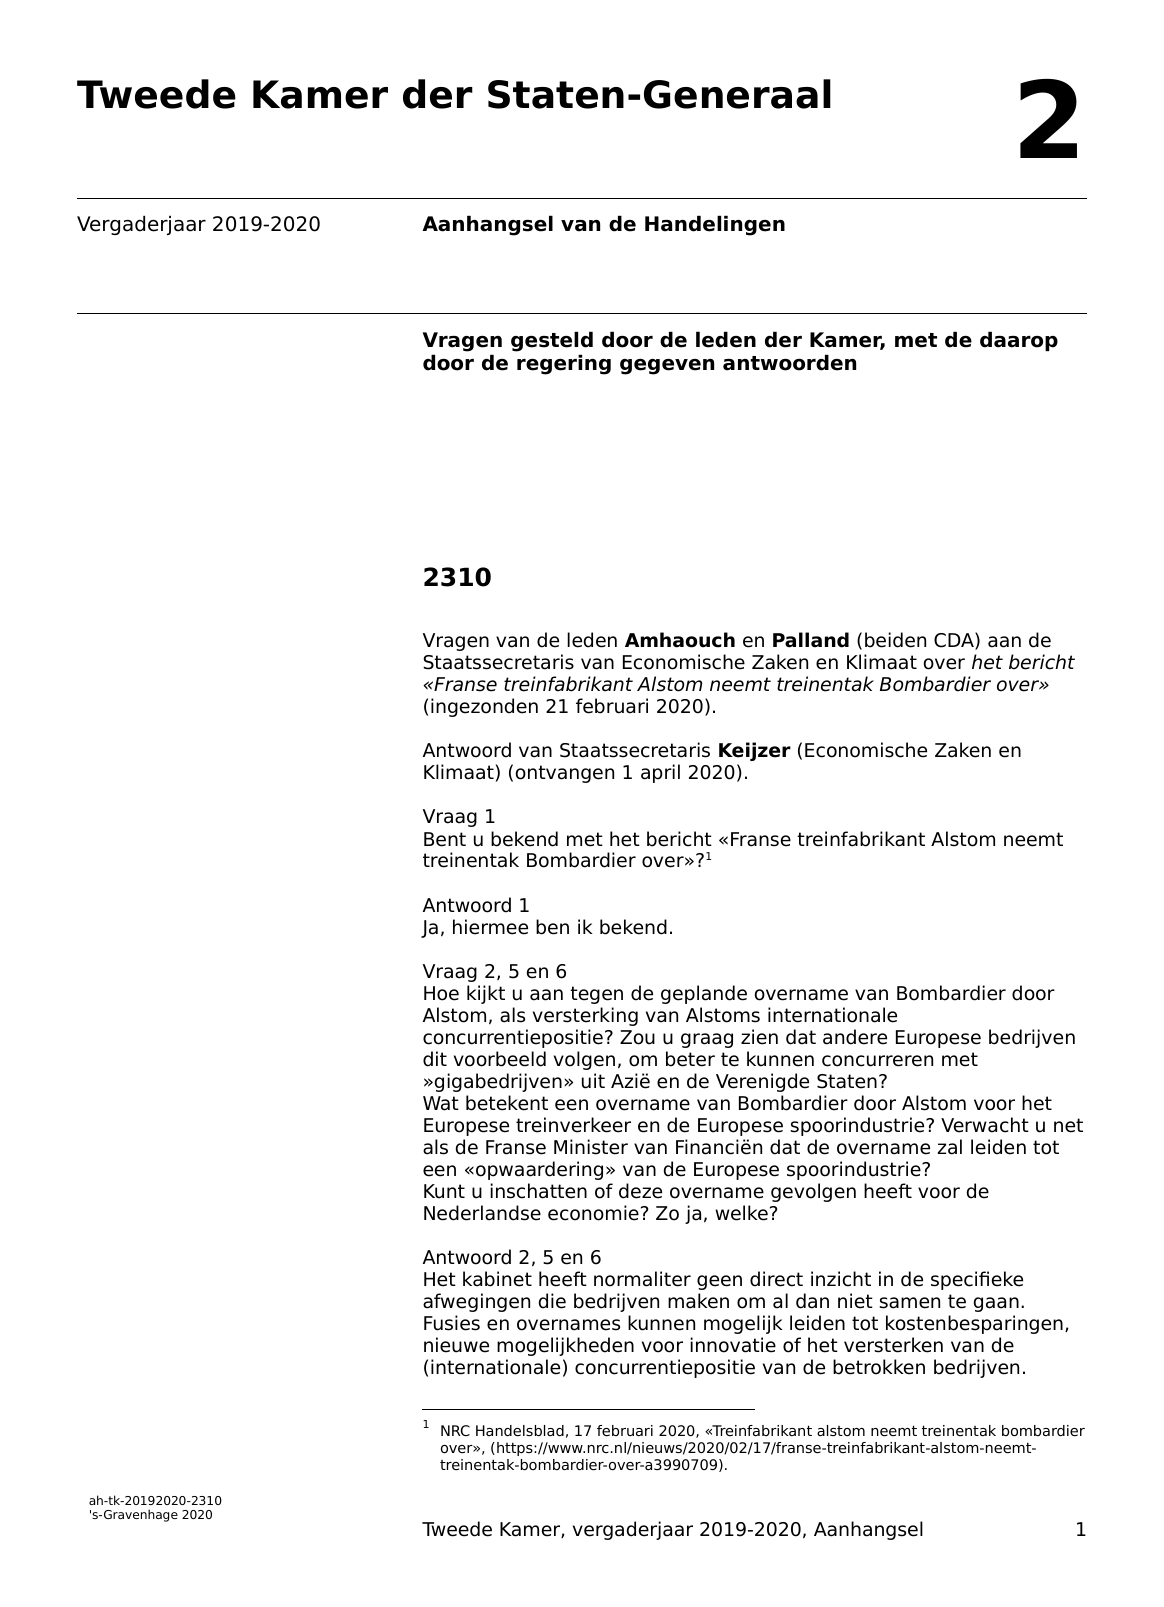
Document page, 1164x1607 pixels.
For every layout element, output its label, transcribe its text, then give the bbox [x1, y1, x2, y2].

table_header Tweede Kamer der Staten-Generaal [77, 59, 886, 198]
text Bent u bekend met het bericht «Franse treinfabrikant Alstom neemt treinentak Bombardier over»? [422, 828, 1087, 872]
text Vragen van de leden Amhaouch en Palland (beiden CDA) aan de Staatssecretaris van Economische Zaken en Klimaat over het bericht «Franse treinfabrikant Alstom neemt treinentak Bombardier over» (ingezonden 21 februari 2020). [422, 630, 1087, 718]
text NRC Handelsblad, 17 februari 2020, «Treinfabrikant alstom neemt treinentak bombardier over», (https://www.nrc.nl/nieuws/2020/02/17/franse-treinfabrikant-alstom-neemt-treinentak-bombardier-over-a3990709). [422, 1418, 1087, 1474]
table_cell Aanhangsel van de Handelingen [422, 199, 1087, 313]
text ah-tk-20192020-2310 [88, 1494, 323, 1508]
text 's-Gravenhage 2020 [88, 1508, 323, 1522]
text Antwoord 2, 5 en 6 [422, 1247, 1087, 1269]
table_cell Vragen gesteld door de leden der Kamer, met de daarop door de regering gegeven antwoorden [422, 314, 1087, 375]
text Vraag 2, 5 en 6 [422, 961, 1087, 983]
text Vraag 1 [422, 806, 1087, 828]
text Antwoord 1 [422, 894, 1087, 917]
text Hoe kijkt u aan tegen de geplande overname van Bombardier door Alstom, als versterking van Alstoms internationale concurrentiepositie? Zou u graag zien dat andere Europese bedrijven dit voorbeeld volgen, om beter te kunnen concurreren met »gigabedrijven» uit Azië en de Verenigde Staten? [422, 983, 1087, 1093]
text Antwoord van Staatssecretaris Keijzer (Economische Zaken en Klimaat) (ontvangen 1 april 2020). [422, 740, 1087, 784]
table_cell Vergaderjaar 2019-2020 [77, 199, 422, 313]
text Kunt u inschatten of deze overname gevolgen heeft voor de Nederlandse economie? Zo ja, welke? [422, 1181, 1087, 1224]
text Ja, hiermee ben ik bekend. [422, 917, 1087, 938]
table_header 2 [886, 59, 1087, 198]
text Wat betekent een overname van Bombardier door Alstom voor het Europese treinverkeer en de Europese spoorindustrie? Verwacht u net als de Franse Minister van Financiën dat de overname zal leiden tot een «opwaardering» van de Europese spoorindustrie? [422, 1093, 1087, 1181]
table_cell [77, 314, 422, 375]
text Het kabinet heeft normaliter geen direct inzicht in de specifieke afwegingen die bedrijven maken om al dan niet samen te gaan. Fusies en overnames kunnen mogelijk leiden tot kostenbesparingen, nieuwe mogelijkheden voor innovatie of het versterken van de (internationale) concurrentiepositie van de betrokken bedrijven. [422, 1269, 1087, 1378]
text 2310 [422, 563, 1087, 592]
